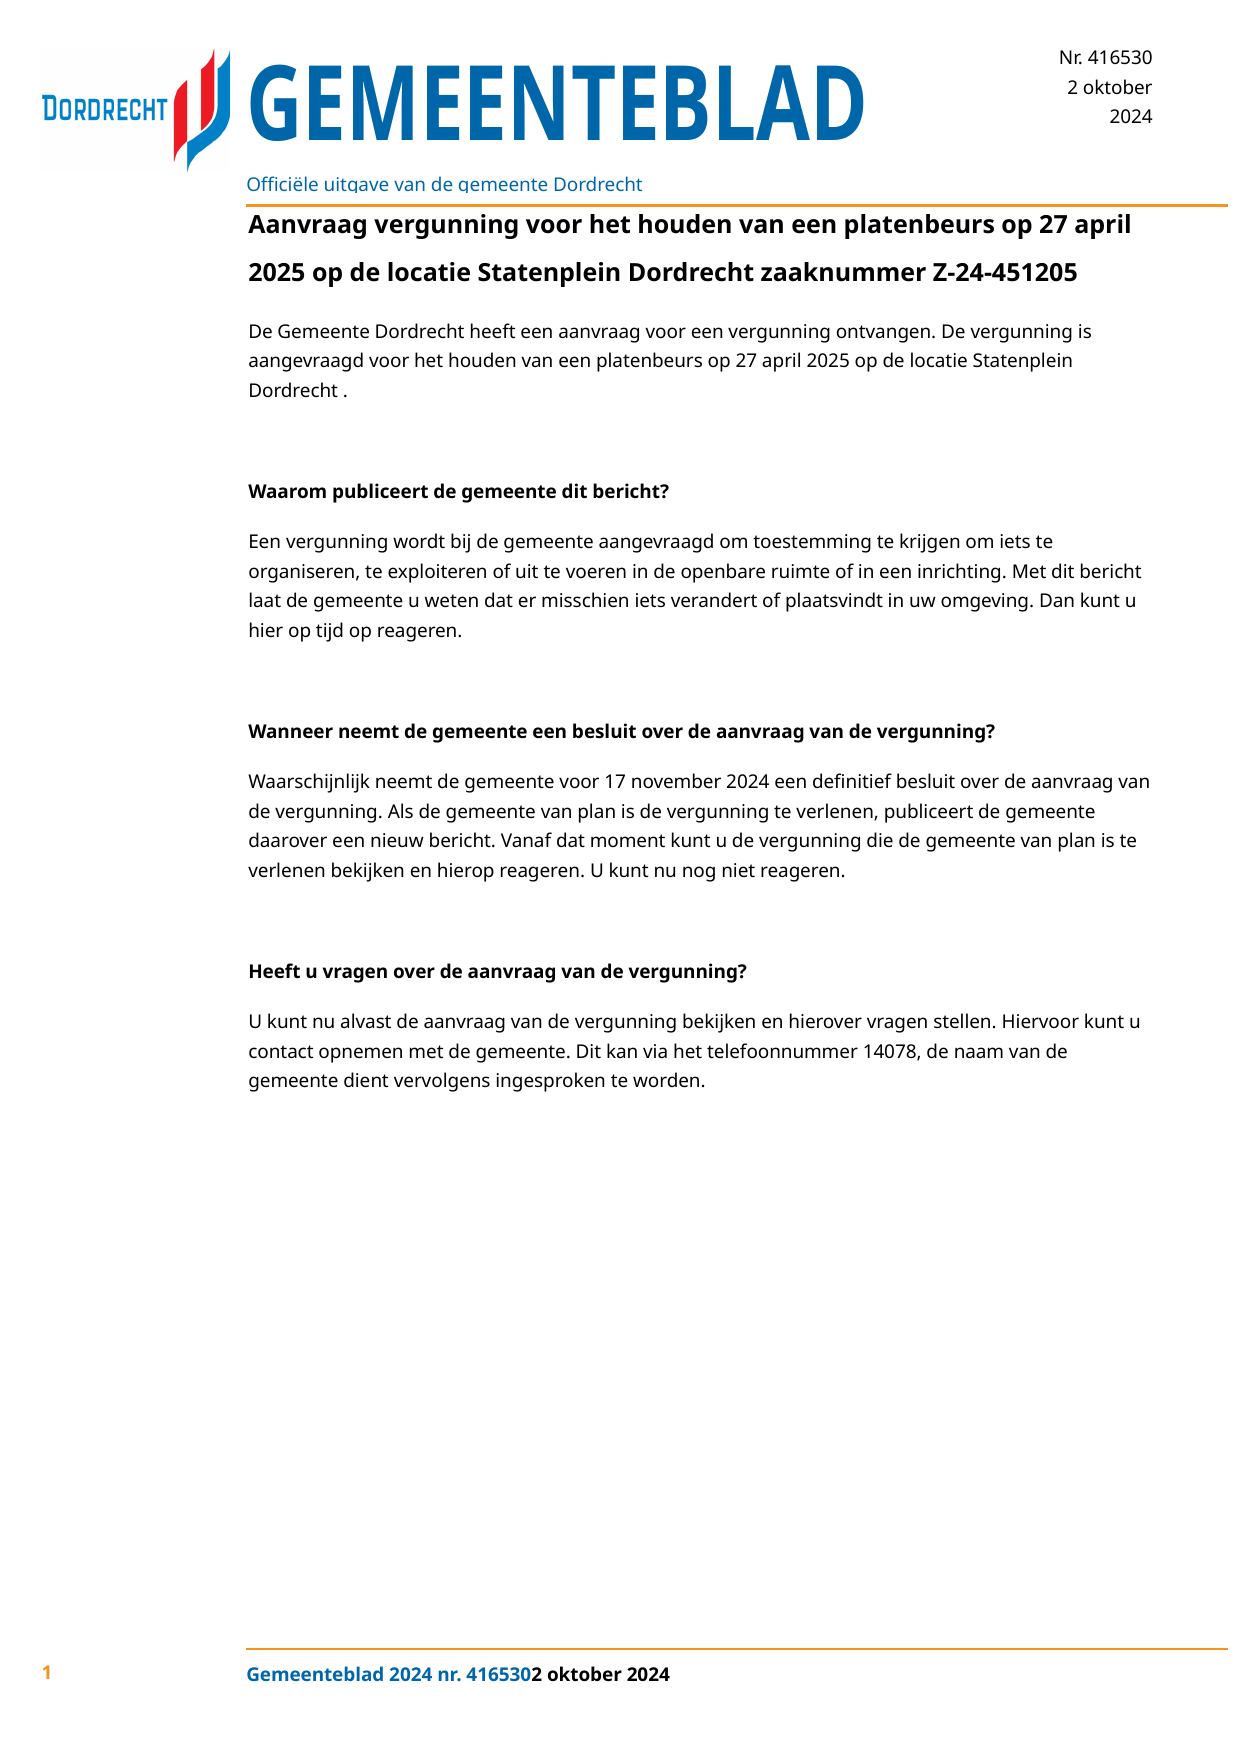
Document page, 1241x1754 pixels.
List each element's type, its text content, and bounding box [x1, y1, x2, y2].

text De Gemeente Dordrecht heeft een aanvraag voor een vergunning ontvangen. De vergunning is aangevraagd voor het houden van een platenbeurs op 27 april 2025 op de locatie Statenplein Dordrecht . [248, 318, 1152, 403]
text Aanvraag vergunning voor het houden van een platenbeurs op 27 april 2025 op de locatie Statenplein Dordrecht zaaknummer Z-24-451205 [248, 207, 1152, 288]
text Een vergunning wordt bij de gemeente aangevraagd om toestemming te krijgen om iets te organiseren, te exploiteren of uit te voeren in de openbare ruimte of in een inrichting. Met dit bericht laat de gemeente u weten dat er misschien iets verandert of plaatsvindt in uw omgeving. Dan kunt u hier op tijd op reageren. [248, 528, 1152, 643]
text Heeft u vragen over de aanvraag van de vergunning? [248, 958, 1152, 984]
text Waarom publiceert de gemeente dit bericht? [248, 478, 1152, 504]
text Waarschijnlijk neemt de gemeente voor 17 november 2024 een definitief besluit over de aanvraag van de vergunning. Als de gemeente van plan is de vergunning te verlenen, publiceert de gemeente daarover een nieuw bericht. Vanaf dat moment kunt u de vergunning die de gemeente van plan is te verlenen bekijken en hierop reageren. U kunt nu nog niet reageren. [248, 768, 1152, 883]
text Wanneer neemt de gemeente een besluit over de aanvraag van de vergunning? [248, 718, 1152, 744]
picture [41, 47, 231, 172]
text U kunt nu alvast de aanvraag van de vergunning bekijken en hierover vragen stellen. Hiervoor kunt u contact opnemen met de gemeente. Dit kan via het telefoonnummer 14078, de naam van de gemeente dient vervolgens ingesproken te worden. [248, 1008, 1152, 1093]
